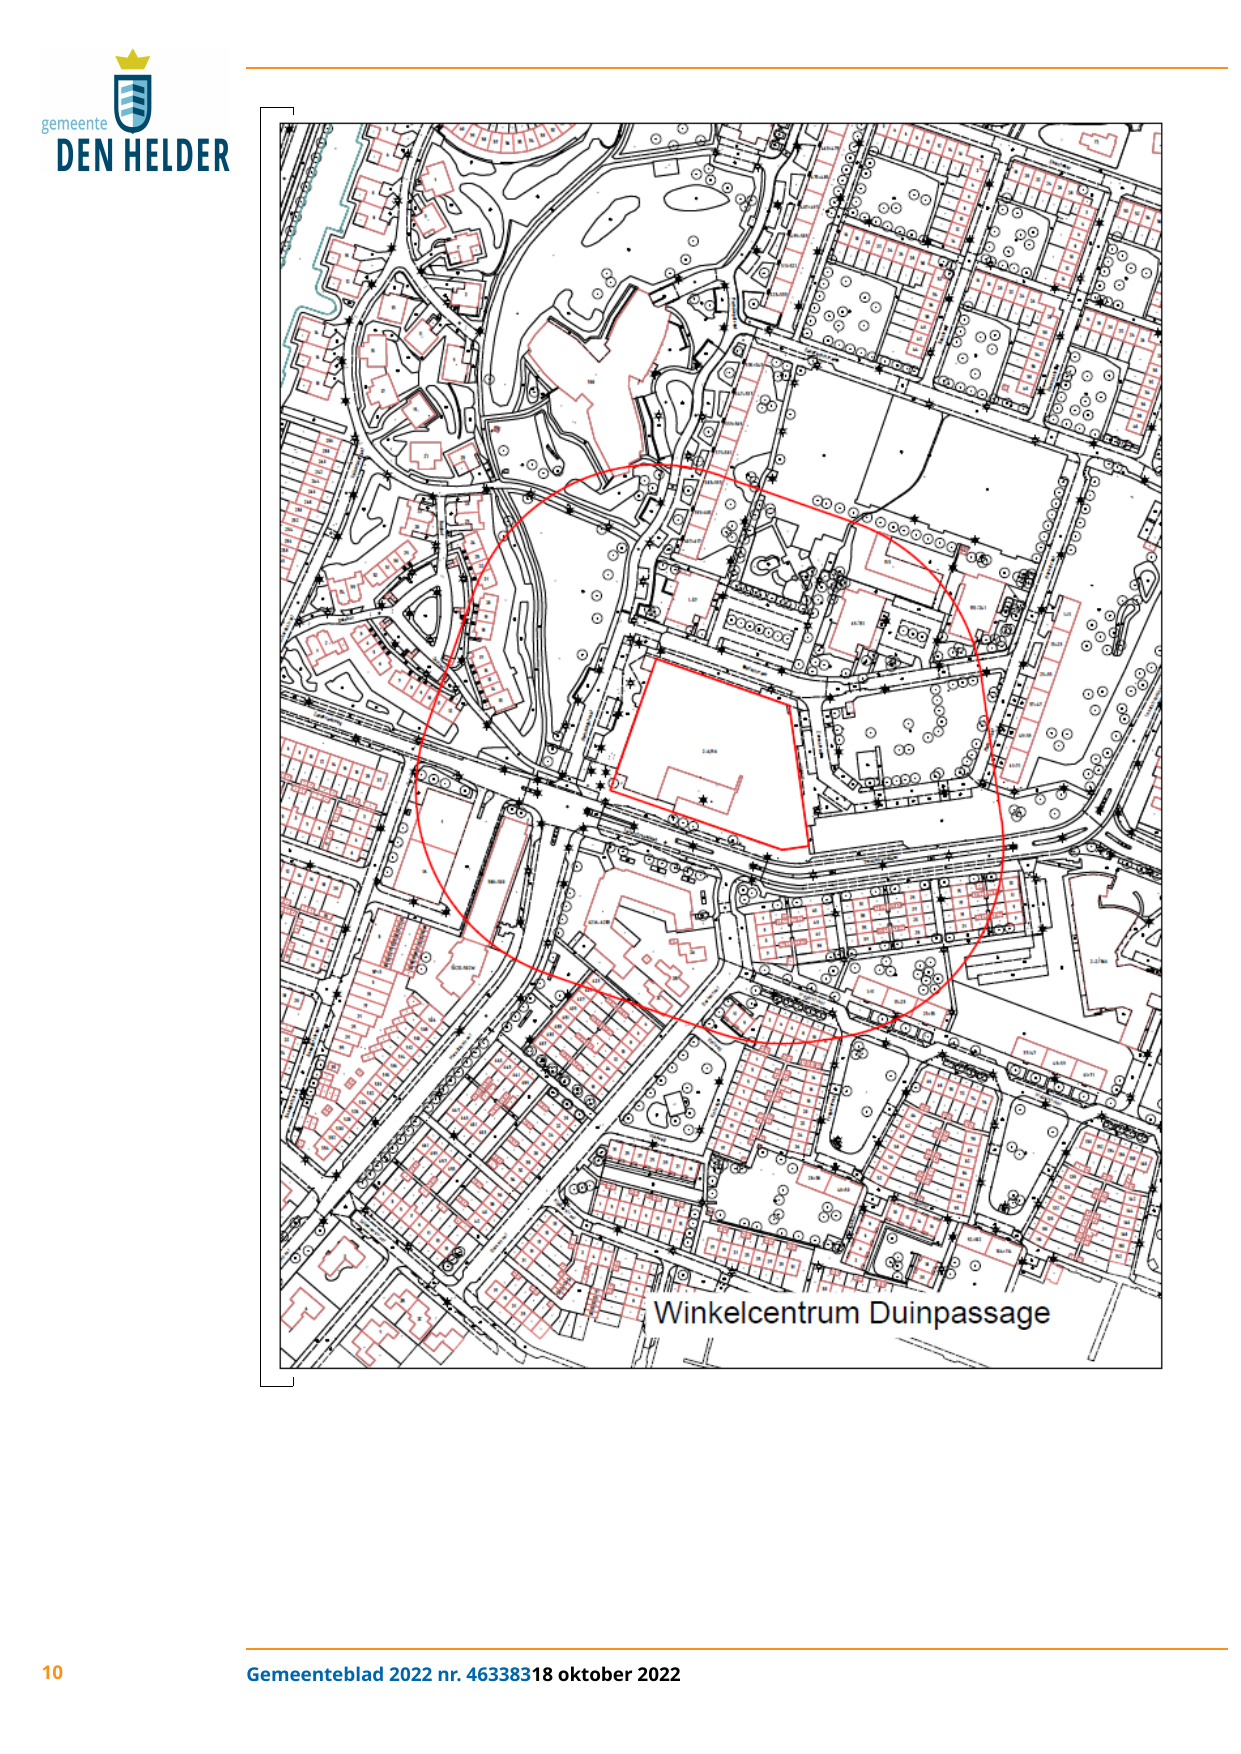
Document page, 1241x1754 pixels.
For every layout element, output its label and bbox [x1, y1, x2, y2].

picture [41, 47, 231, 172]
picture [220, 160, 224, 172]
picture [130, 157, 135, 172]
picture [100, 154, 106, 172]
picture [268, 115, 1173, 1377]
picture [63, 144, 68, 165]
picture [182, 144, 187, 165]
